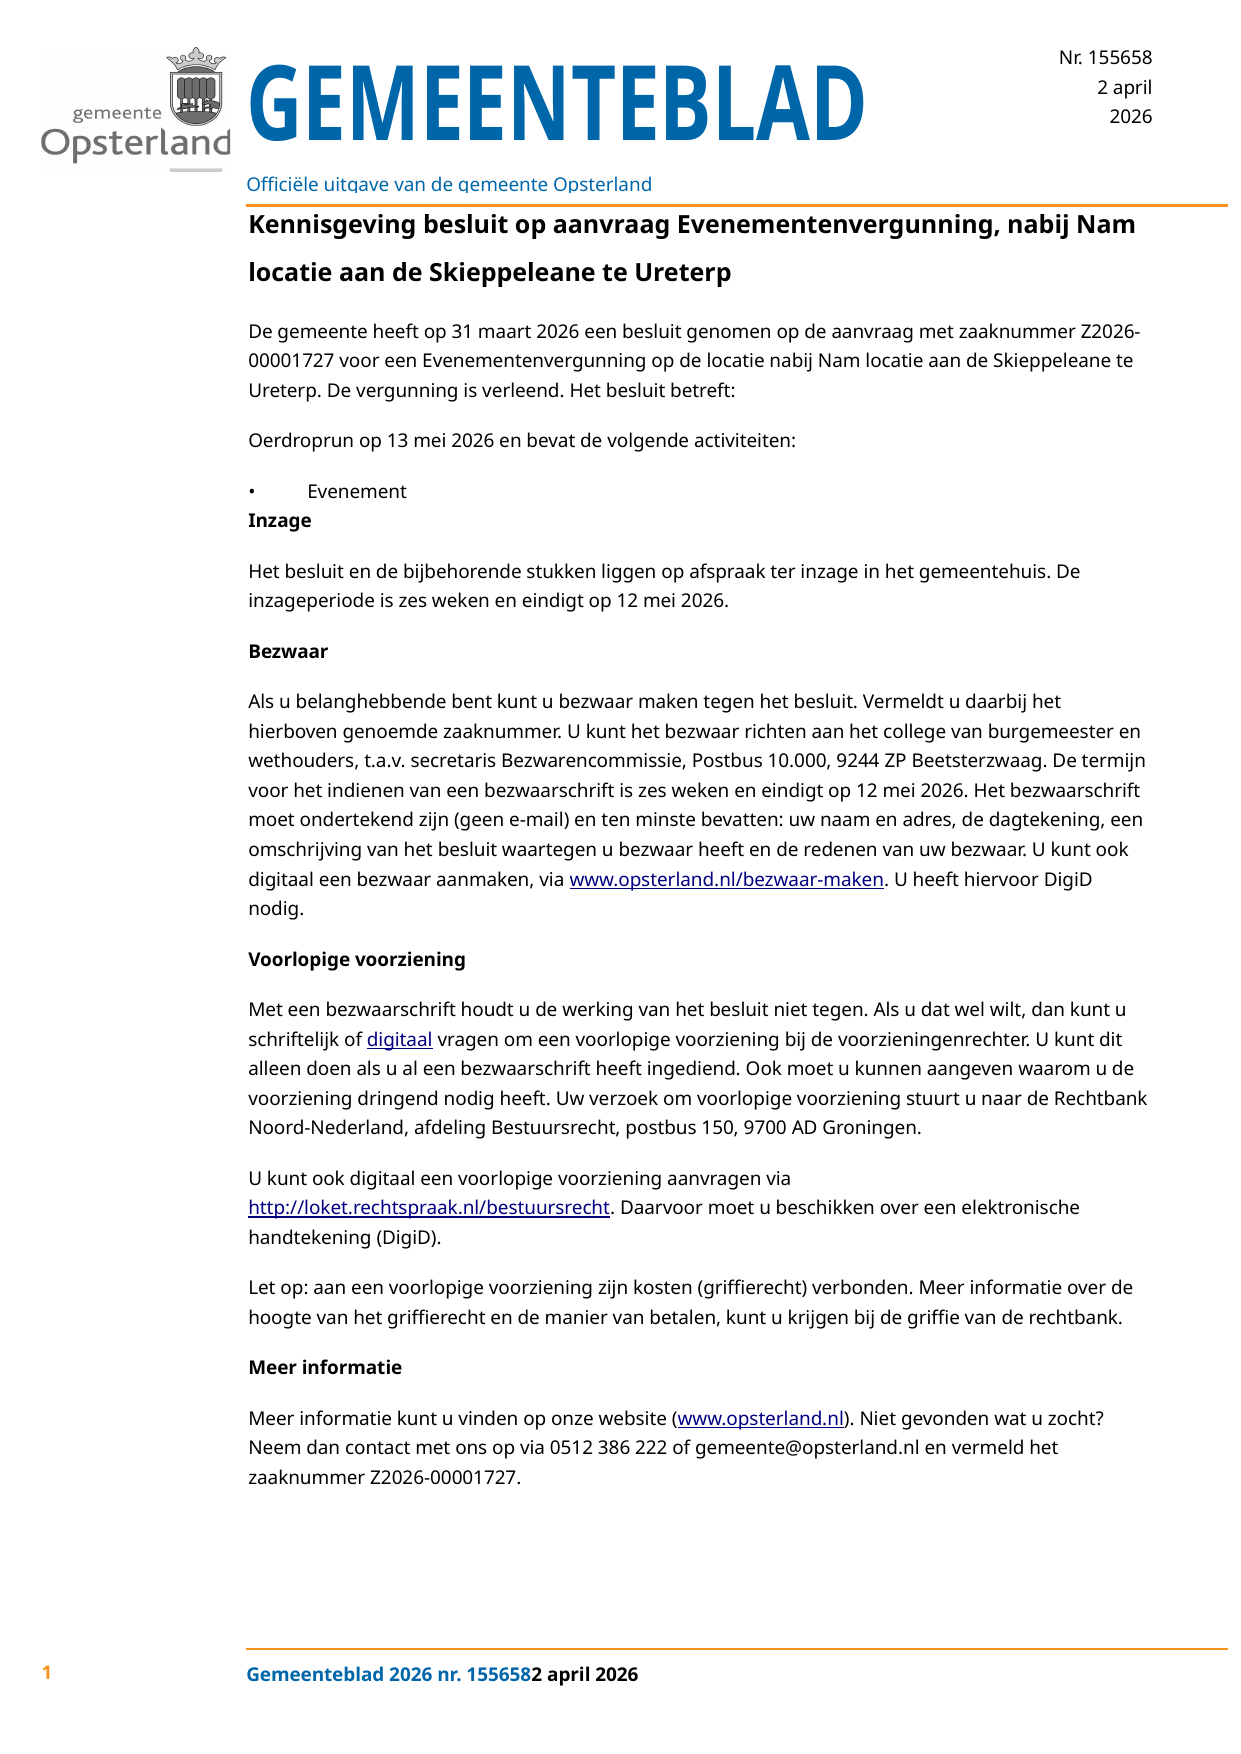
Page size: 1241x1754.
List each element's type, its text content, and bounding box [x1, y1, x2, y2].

text Inzage [248, 507, 1152, 533]
text Meer informatie [248, 1354, 1152, 1380]
text De gemeente heeft op 31 maart 2026 een besluit genomen op de aanvraag met zaaknummer Z2026-00001727 voor een Evenementenvergunning op de locatie nabij Nam locatie aan de Skieppeleane te Ureterp. De vergunning is verleend. Het besluit betreft: [248, 318, 1152, 403]
text Het besluit en de bijbehorende stukken liggen op afspraak ter inzage in het gemeentehuis. De inzageperiode is zes weken en eindigt op 12 mei 2026. [248, 558, 1152, 613]
text Meer informatie kunt u vinden op onze website (www.opsterland.nl). Niet gevonden wat u zocht? Neem dan contact met ons op via 0512 386 222 of gemeente@opsterland.nl en vermeld het zaaknummer Z2026-00001727. [248, 1405, 1152, 1490]
text Let op: aan een voorlopige voorziening zijn kosten (griffierecht) verbonden. Meer informatie over de hoogte van het griffierecht en de manier van betalen, kunt u krijgen bij de griffie van de rechtbank. [248, 1274, 1152, 1330]
text Met een bezwaarschrift houdt u de werking van het besluit niet tegen. Als u dat wel wilt, dan kunt u schriftelijk of digitaal vragen om een voorlopige voorziening bij de voorzieningenrechter. U kunt dit alleen doen als u al een bezwaarschrift heeft ingediend. Ook moet u kunnen aangeven waarom u de voorziening dringend nodig heeft. Uw verzoek om voorlopige voorziening stuurt u naar de Rechtbank Noord-Nederland, afdeling Bestuursrecht, postbus 150, 9700 AD Groningen. [248, 996, 1152, 1140]
list Evenement [248, 478, 1152, 504]
text Als u belanghebbende bent kunt u bezwaar maken tegen het besluit. Vermeldt u daarbij het hierboven genoemde zaaknummer. U kunt het bezwaar richten aan het college van burgemeester en wethouders, t.a.v. secretaris Bezwarencommissie, Postbus 10.000, 9244 ZP Beetsterzwaag. De termijn voor het indienen van een bezwaarschrift is zes weken en eindigt op 12 mei 2026. Het bezwaarschrift moet ondertekend zijn (geen e-mail) en ten minste bevatten: uw naam en adres, de dagtekening, een omschrijving van het besluit waartegen u bezwaar heeft en de redenen van uw bezwaar. U kunt ook digitaal een bezwaar aanmaken, via www.opsterland.nl/bezwaar-maken. U heeft hiervoor DigiD nodig. [248, 688, 1152, 921]
text Oerdroprun op 13 mei 2026 en bevat de volgende activiteiten: [248, 427, 1152, 453]
text Kennisgeving besluit op aanvraag Evenementenvergunning, nabij Nam locatie aan de Skieppeleane te Ureterp [248, 207, 1152, 288]
picture [41, 47, 231, 172]
text U kunt ook digitaal een voorlopige voorziening aanvragen via http://loket.rechtspraak.nl/bestuursrecht. Daarvoor moet u beschikken over een elektronische handtekening (DigiD). [248, 1165, 1152, 1250]
text Voorlopige voorziening [248, 946, 1152, 972]
text Bezwaar [248, 638, 1152, 664]
